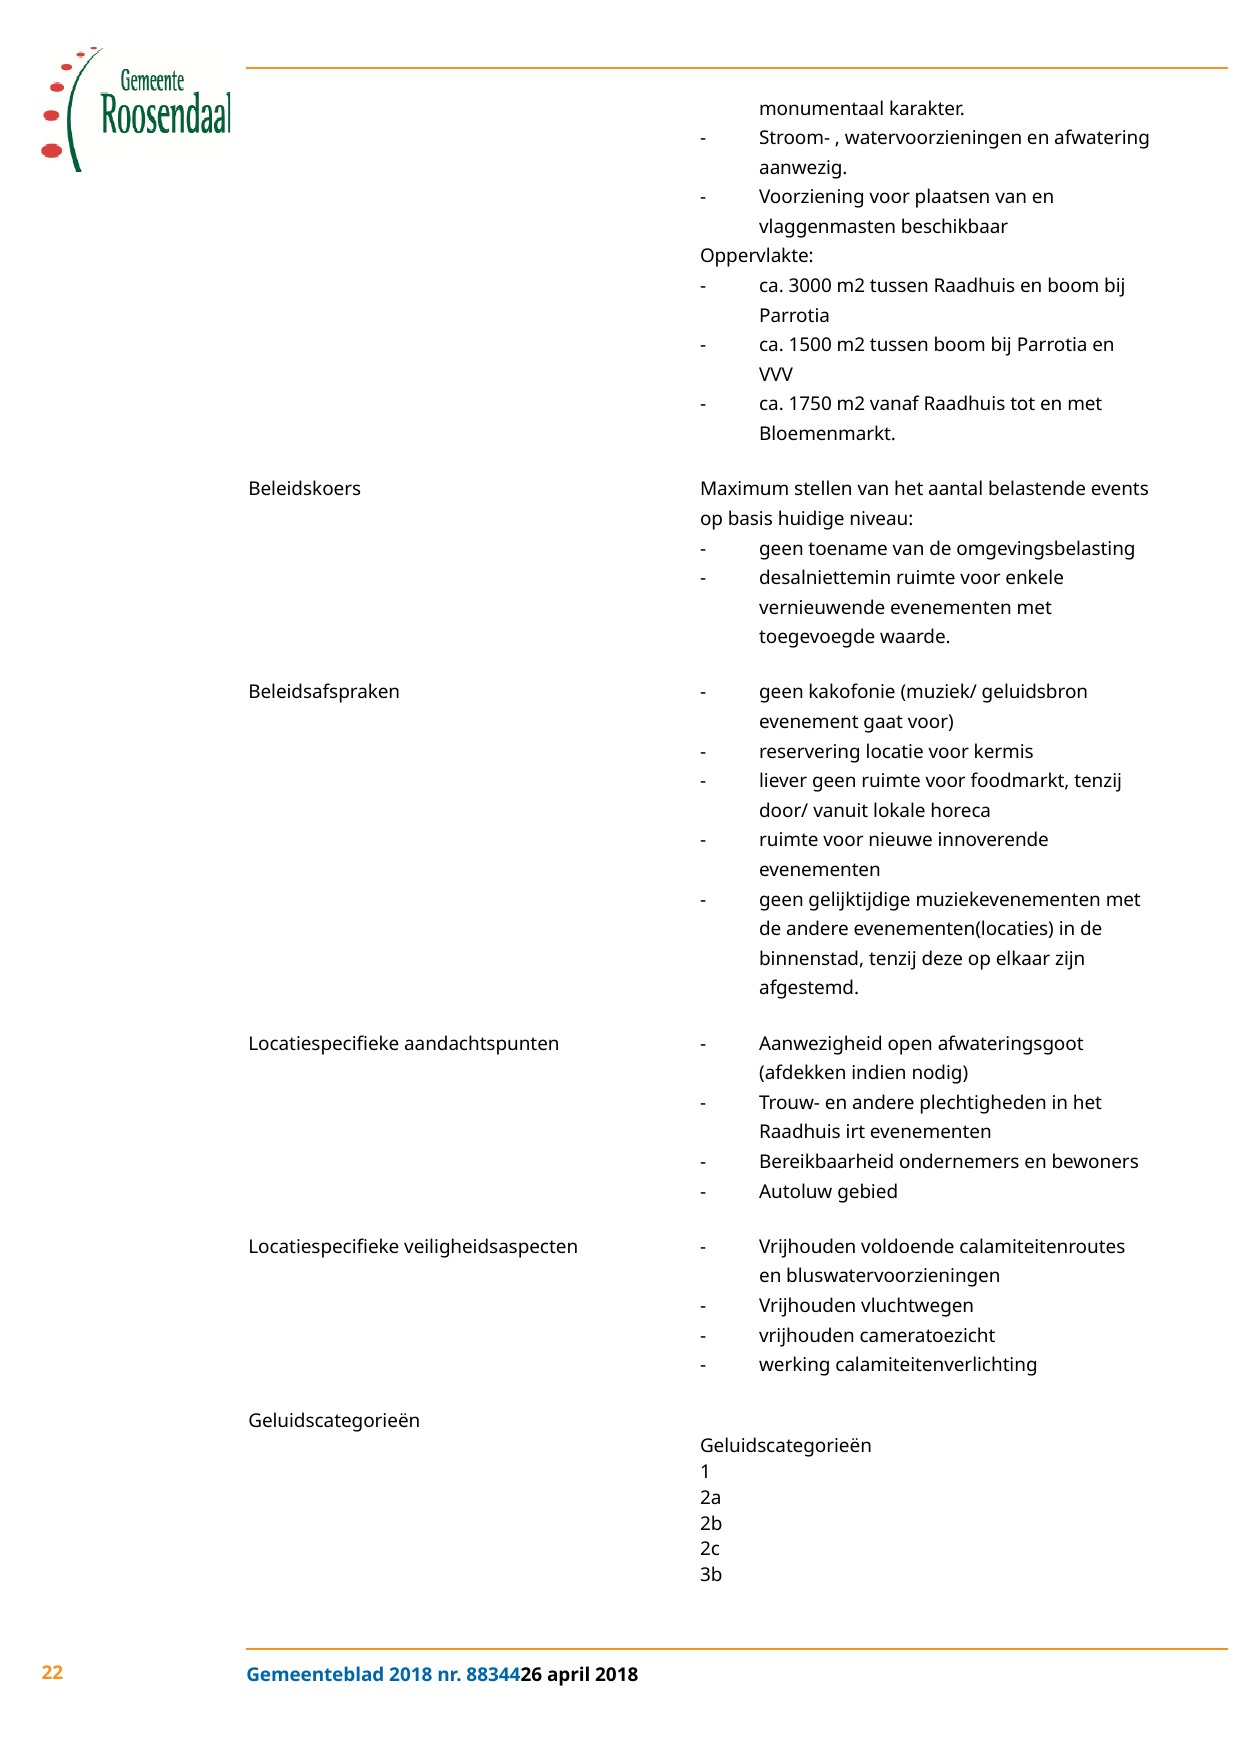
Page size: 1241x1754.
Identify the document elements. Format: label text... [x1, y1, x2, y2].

table_cell 1 [700, 1458, 1152, 1484]
table_cell [700, 1407, 1152, 1433]
table_cell Geluidscategorieën [248, 1407, 700, 1587]
table_cell Aanwezigheid open afwateringsgoot (afdekken indien nodig) Trouw- en andere plechtigheden in het Raadhuis irt evenementen Bereikbaarheid ondernemers en bewoners Autoluw gebied [700, 1030, 1152, 1233]
picture [41, 47, 231, 172]
table_cell Maximum stellen van het aantal belastende events op basis huidige niveau: geen toename van de omgevingsbelasting desalniettemin ruimte voor enkele vernieuwende evenementen met toegevoegde waarde. [700, 476, 1152, 679]
table_cell 3b [700, 1561, 1152, 1587]
table_header Geluidscategorieën [700, 1433, 1152, 1458]
table_cell Vrijhouden voldoende calamiteitenroutes en bluswatervoorzieningen Vrijhouden vluchtwegen vrijhouden cameratoezicht werking calamiteitenverlichting [700, 1233, 1152, 1407]
table_cell Beleidsafspraken [248, 679, 700, 1030]
table_cell geen kakofonie (muziek/ geluidsbron evenement gaat voor) reservering locatie voor kermis liever geen ruimte voor foodmarkt, tenzij door/ vanuit lokale horeca ruimte voor nieuwe innoverende evenementen geen gelijktijdige muziekevenementen met de andere evenementen(locaties) in de binnenstad, tenzij deze op elkaar zijn afgestemd. [700, 679, 1152, 1030]
table_cell 2a [700, 1484, 1152, 1510]
table_cell monumentaal karakter. Stroom- , watervoorzieningen en afwatering aanwezig. Voorziening voor plaatsen van en vlaggenmasten beschikbaar Oppervlakte: ca. 3000 m2 tussen Raadhuis en boom bij Parrotia ca. 1500 m2 tussen boom bij Parrotia en VVV ca. 1750 m2 vanaf Raadhuis tot en met Bloemenmarkt. [700, 95, 1152, 476]
table_cell 2b [700, 1510, 1152, 1536]
table_cell 2c [700, 1536, 1152, 1561]
table_cell [248, 95, 700, 476]
table_cell Locatiespecifieke aandachtspunten [248, 1030, 700, 1233]
table_cell Beleidskoers [248, 476, 700, 679]
table_cell Locatiespecifieke veiligheidsaspecten [248, 1233, 700, 1407]
